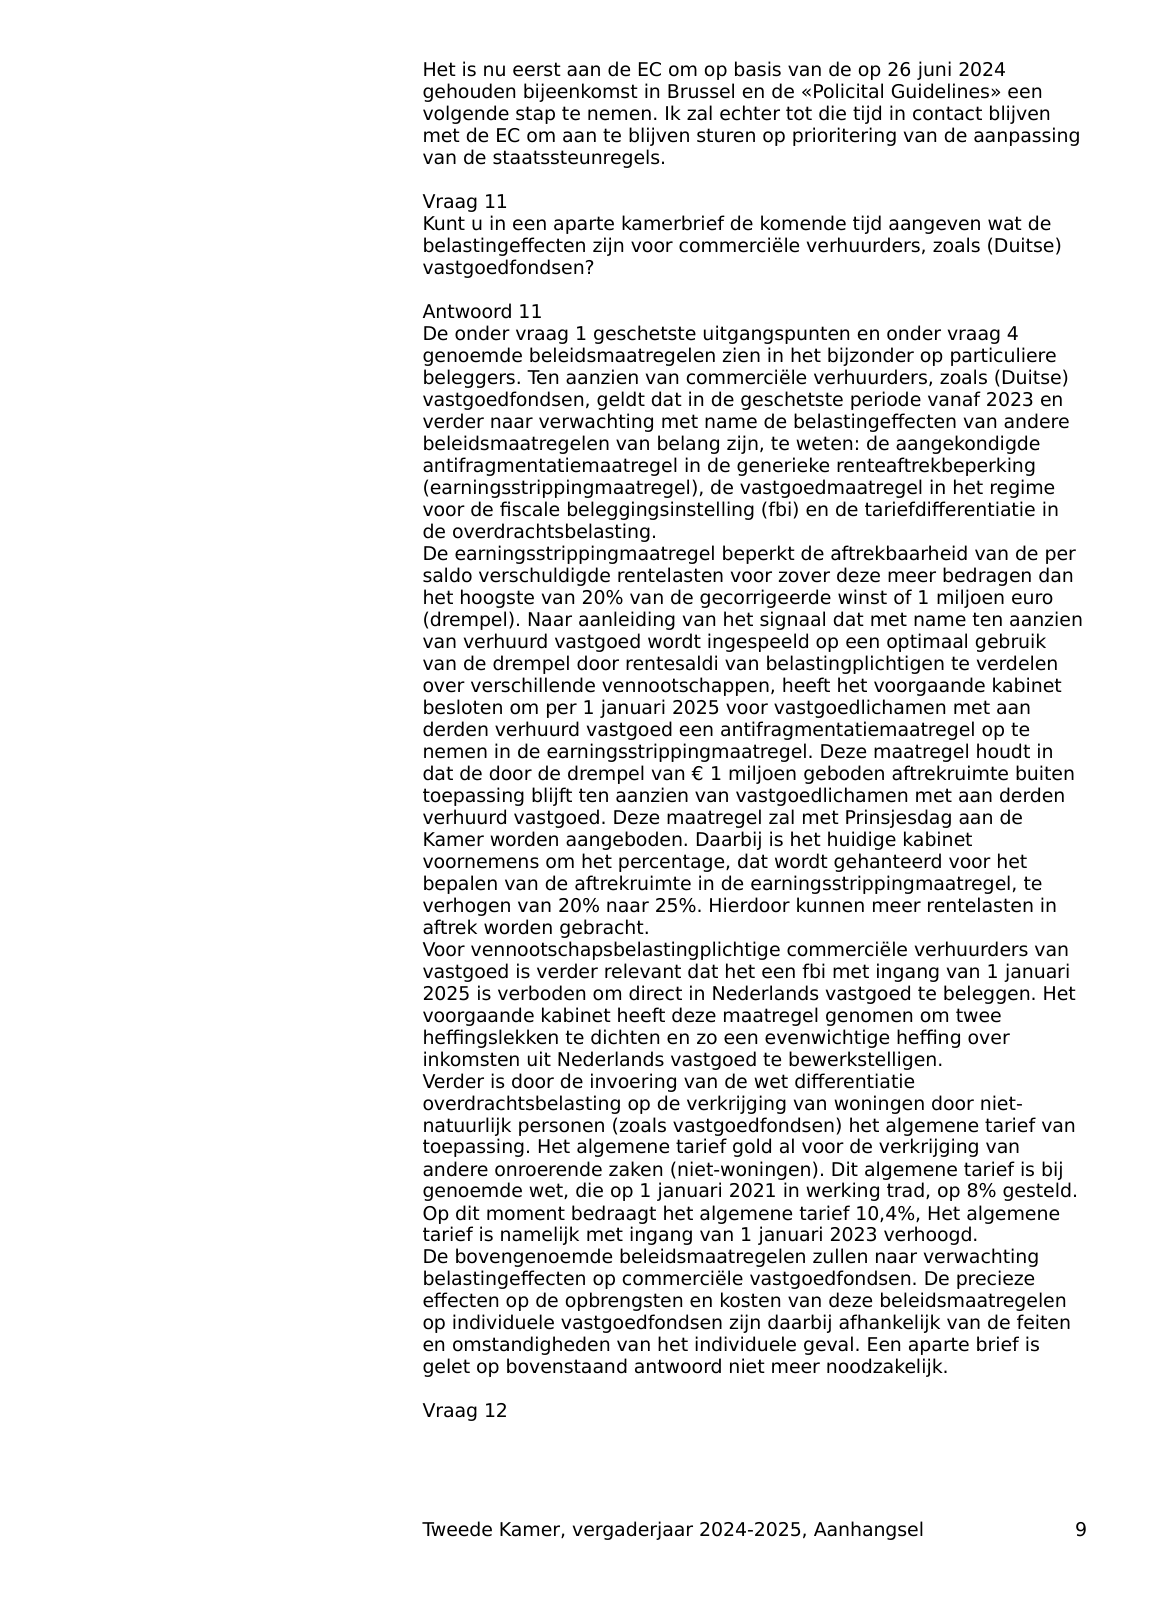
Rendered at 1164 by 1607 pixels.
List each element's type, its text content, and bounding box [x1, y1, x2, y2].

text Vraag 12 [422, 1400, 1087, 1422]
text Vraag 11 [422, 191, 1087, 213]
text De bovengenoemde beleidsmaatregelen zullen naar verwachting belastingeffecten op commerciële vastgoedfondsen. De precieze effecten op de opbrengsten en kosten van deze beleidsmaatregelen op individuele vastgoedfondsen zijn daarbij afhankelijk van de feiten en omstandigheden van het individuele geval. Een aparte brief is gelet op bovenstaand antwoord niet meer noodzakelijk. [422, 1246, 1087, 1378]
text Voor vennootschapsbelastingplichtige commerciële verhuurders van vastgoed is verder relevant dat het een fbi met ingang van 1 januari 2025 is verboden om direct in Nederlands vastgoed te beleggen. Het voorgaande kabinet heeft deze maatregel genomen om twee heffingslekken te dichten en zo een evenwichtige heffing over inkomsten uit Nederlands vastgoed te bewerkstelligen. [422, 939, 1087, 1071]
text Verder is door de invoering van de wet differentiatie overdrachtsbelasting op de verkrijging van woningen door niet-natuurlijk personen (zoals vastgoedfondsen) het algemene tarief van toepassing. Het algemene tarief gold al voor de verkrijging van andere onroerende zaken (niet-woningen). Dit algemene tarief is bij genoemde wet, die op 1 januari 2021 in werking trad, op 8% gesteld. Op dit moment bedraagt het algemene tarief 10,4%, Het algemene tarief is namelijk met ingang van 1 januari 2023 verhoogd. [422, 1071, 1087, 1246]
text Kunt u in een aparte kamerbrief de komende tijd aangeven wat de belastingeffecten zijn voor commerciële verhuurders, zoals (Duitse) vastgoedfondsen? [422, 213, 1087, 279]
text Antwoord 11 [422, 301, 1087, 323]
text Het is nu eerst aan de EC om op basis van de op 26 juni 2024 gehouden bijeenkomst in Brussel en de «Policital Guidelines» een volgende stap te nemen. Ik zal echter tot die tijd in contact blijven met de EC om aan te blijven sturen op prioritering van de aanpassing van de staatssteunregels. [422, 59, 1087, 169]
text De onder vraag 1 geschetste uitgangspunten en onder vraag 4 genoemde beleidsmaatregelen zien in het bijzonder op particuliere beleggers. Ten aanzien van commerciële verhuurders, zoals (Duitse) vastgoedfondsen, geldt dat in de geschetste periode vanaf 2023 en verder naar verwachting met name de belastingeffecten van andere beleidsmaatregelen van belang zijn, te weten: de aangekondigde antifragmentatiemaatregel in de generieke renteaftrekbeperking (earningsstrippingmaatregel), de vastgoedmaatregel in het regime voor de fiscale beleggingsinstelling (fbi) en de tariefdifferentiatie in de overdrachtsbelasting. [422, 323, 1087, 543]
text De earningsstrippingmaatregel beperkt de aftrekbaarheid van de per saldo verschuldigde rentelasten voor zover deze meer bedragen dan het hoogste van 20% van de gecorrigeerde winst of 1 miljoen euro (drempel). Naar aanleiding van het signaal dat met name ten aanzien van verhuurd vastgoed wordt ingespeeld op een optimaal gebruik van de drempel door rentesaldi van belastingplichtigen te verdelen over verschillende vennootschappen, heeft het voorgaande kabinet besloten om per 1 januari 2025 voor vastgoedlichamen met aan derden verhuurd vastgoed een antifragmentatiemaatregel op te nemen in de earningsstrippingmaatregel. Deze maatregel houdt in dat de door de drempel van € 1 miljoen geboden aftrekruimte buiten toepassing blijft ten aanzien van vastgoedlichamen met aan derden verhuurd vastgoed. Deze maatregel zal met Prinsjesdag aan de Kamer worden aangeboden. Daarbij is het huidige kabinet voornemens om het percentage, dat wordt gehanteerd voor het bepalen van de aftrekruimte in de earningsstrippingmaatregel, te verhogen van 20% naar 25%. Hierdoor kunnen meer rentelasten in aftrek worden gebracht. [422, 543, 1087, 939]
